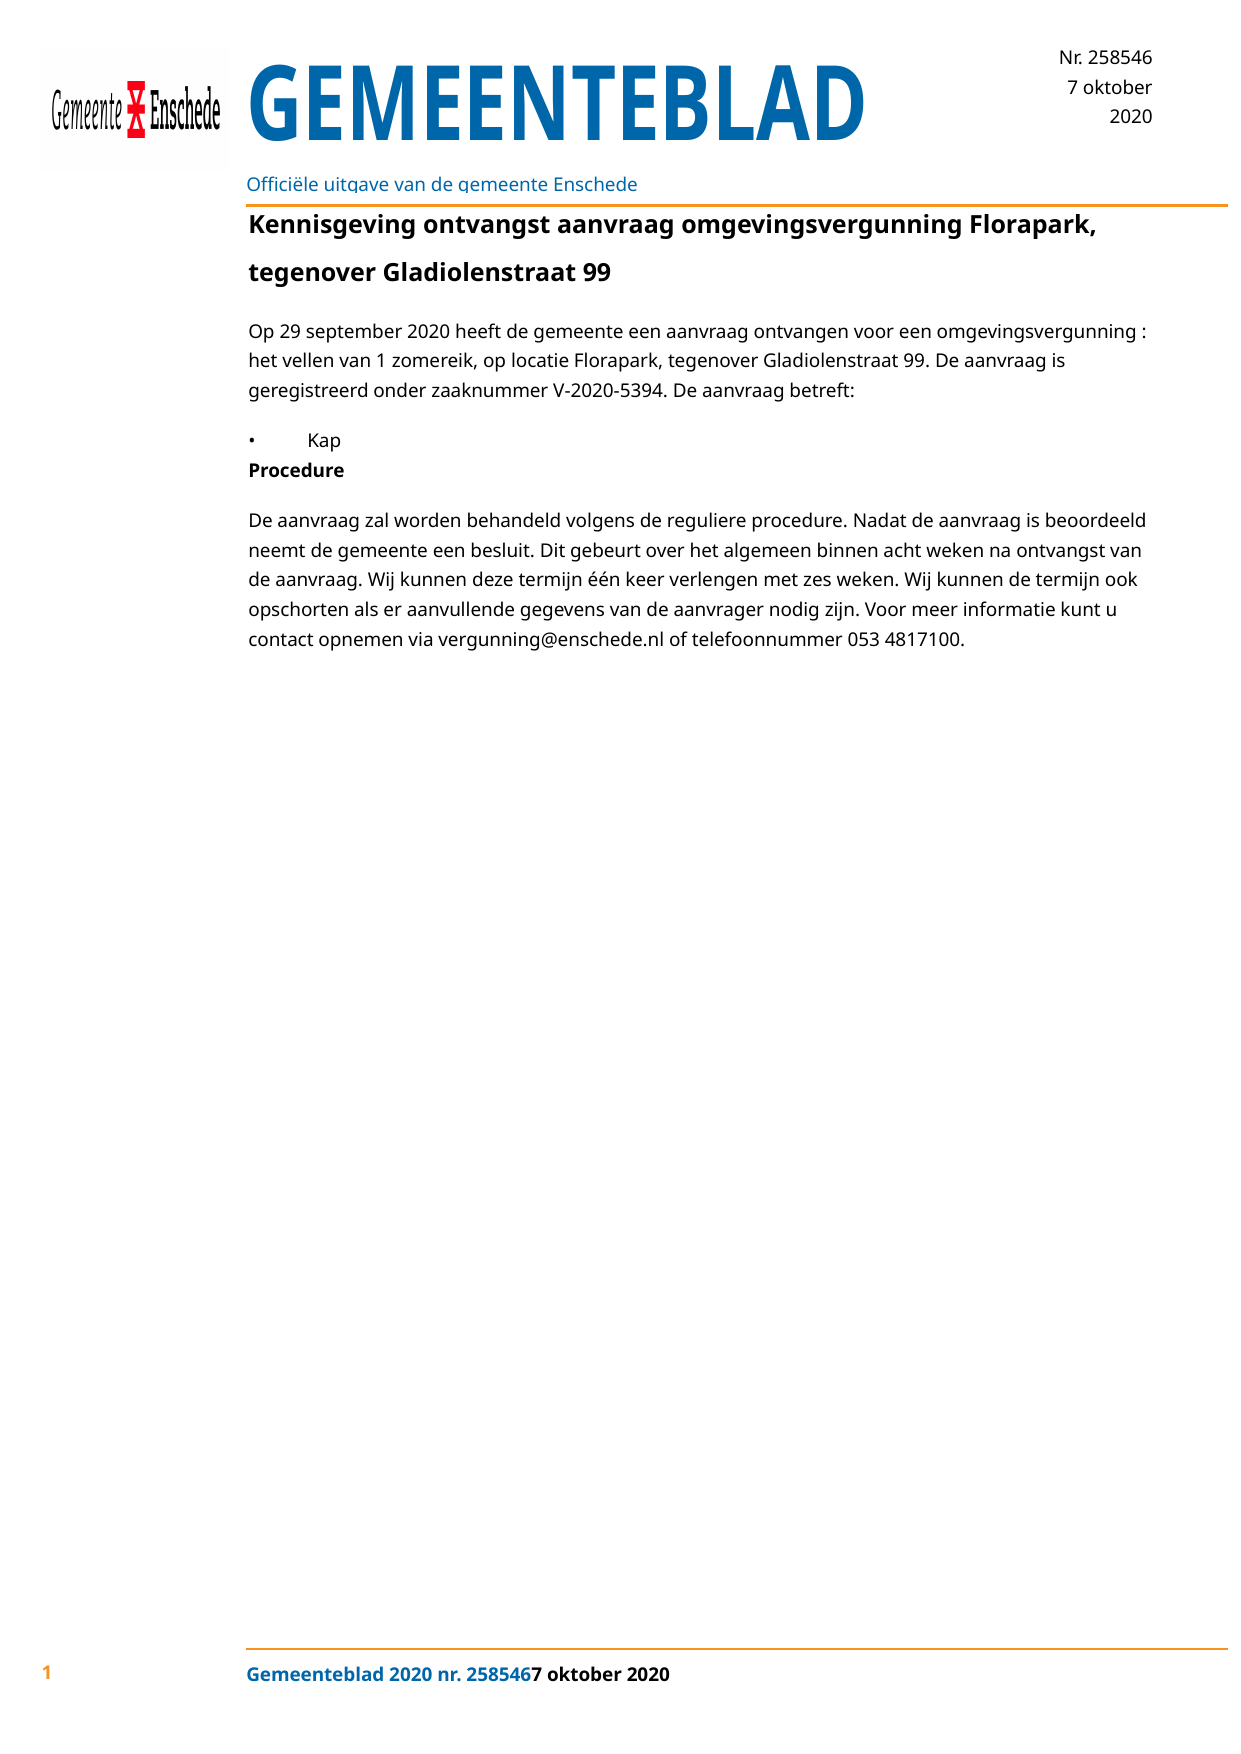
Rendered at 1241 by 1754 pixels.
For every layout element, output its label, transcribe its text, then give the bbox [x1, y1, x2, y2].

text Op 29 september 2020 heeft de gemeente een aanvraag ontvangen voor een omgevingsvergunning : het vellen van 1 zomereik, op locatie Florapark, tegenover Gladiolenstraat 99. De aanvraag is geregistreerd onder zaaknummer V-2020-5394. De aanvraag betreft: [248, 318, 1152, 403]
list Kap [248, 427, 1152, 453]
text De aanvraag zal worden behandeld volgens de reguliere procedure. Nadat de aanvraag is beoordeeld neemt de gemeente een besluit. Dit gebeurt over het algemeen binnen acht weken na ontvangst van de aanvraag. Wij kunnen deze termijn één keer verlengen met zes weken. Wij kunnen de termijn ook opschorten als er aanvullende gegevens van de aanvrager nodig zijn. Voor meer informatie kunt u contact opnemen via vergunning@enschede.nl of telefoonnummer 053 4817100. [248, 507, 1152, 652]
text Kennisgeving ontvangst aanvraag omgevingsvergunning Florapark, tegenover Gladiolenstraat 99 [248, 207, 1152, 288]
picture [41, 47, 231, 172]
text Procedure [248, 457, 1152, 483]
